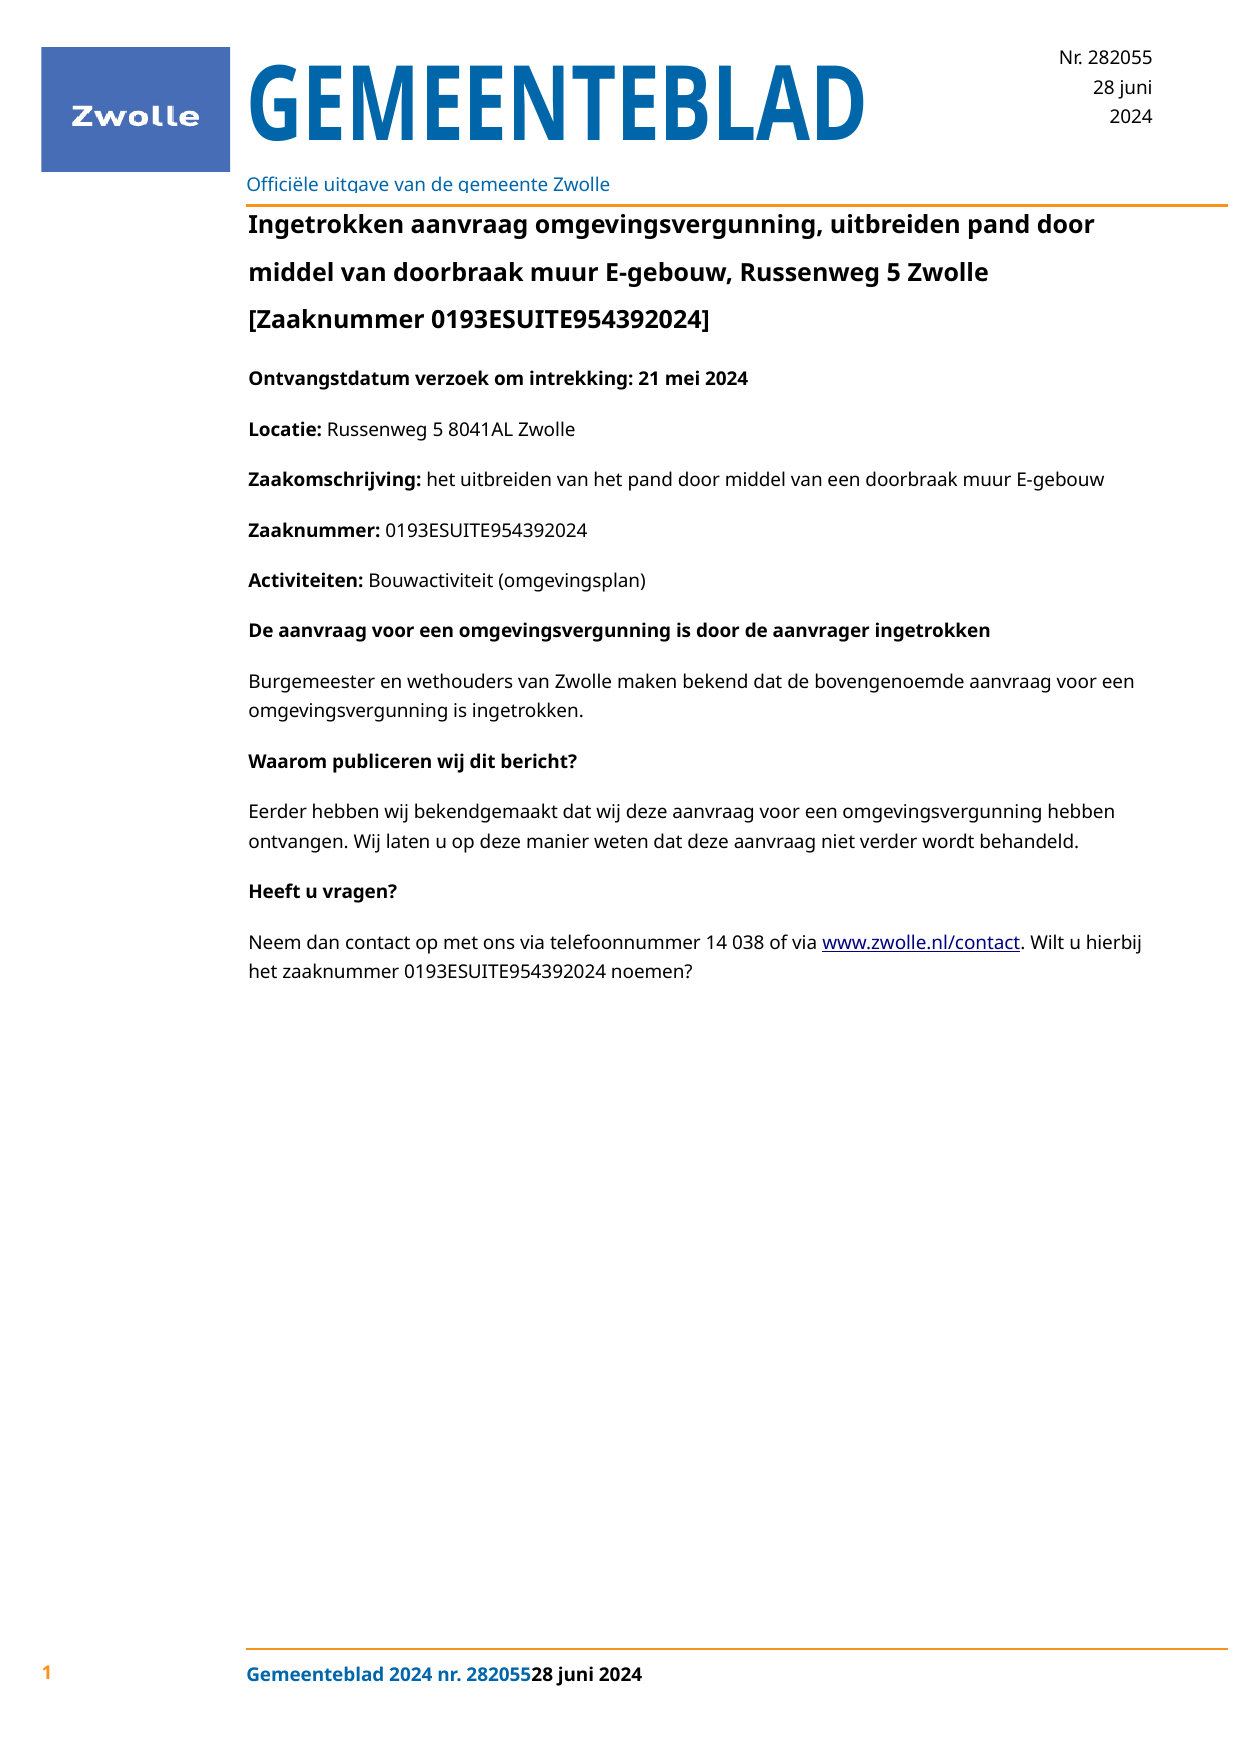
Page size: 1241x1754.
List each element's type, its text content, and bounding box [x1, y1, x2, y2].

text Neem dan contact op met ons via telefoonnummer 14 038 of via www.zwolle.nl/contact. Wilt u hierbij het zaaknummer 0193ESUITE954392024 noemen? [248, 929, 1152, 984]
text Burgemeester en wethouders van Zwolle maken bekend dat de bovengenoemde aanvraag voor een omgevingsvergunning is ingetrokken. [248, 668, 1152, 723]
text Zaaknummer: 0193ESUITE954392024 [248, 517, 1152, 542]
text Waarom publiceren wij dit bericht? [248, 748, 1152, 774]
text Locatie: Russenweg 5 8041AL Zwolle [248, 416, 1152, 442]
text De aanvraag voor een omgevingsvergunning is door de aanvrager ingetrokken [248, 618, 1152, 643]
text Eerder hebben wij bekendgemaakt dat wij deze aanvraag voor een omgevingsvergunning hebben ontvangen. Wij laten u op deze manier weten dat deze aanvraag niet verder wordt behandeld. [248, 798, 1152, 854]
text Ingetrokken aanvraag omgevingsvergunning, uitbreiden pand door middel van doorbraak muur E-gebouw, Russenweg 5 Zwolle [Zaaknummer 0193ESUITE954392024] [248, 207, 1152, 336]
text Zaakomschrijving: het uitbreiden van het pand door middel van een doorbraak muur E-gebouw [248, 466, 1152, 492]
text Activiteiten: Bouwactiviteit (omgevingsplan) [248, 567, 1152, 593]
picture [41, 47, 231, 172]
text Heeft u vragen? [248, 878, 1152, 904]
text Ontvangstdatum verzoek om intrekking: 21 mei 2024 [248, 366, 1152, 391]
